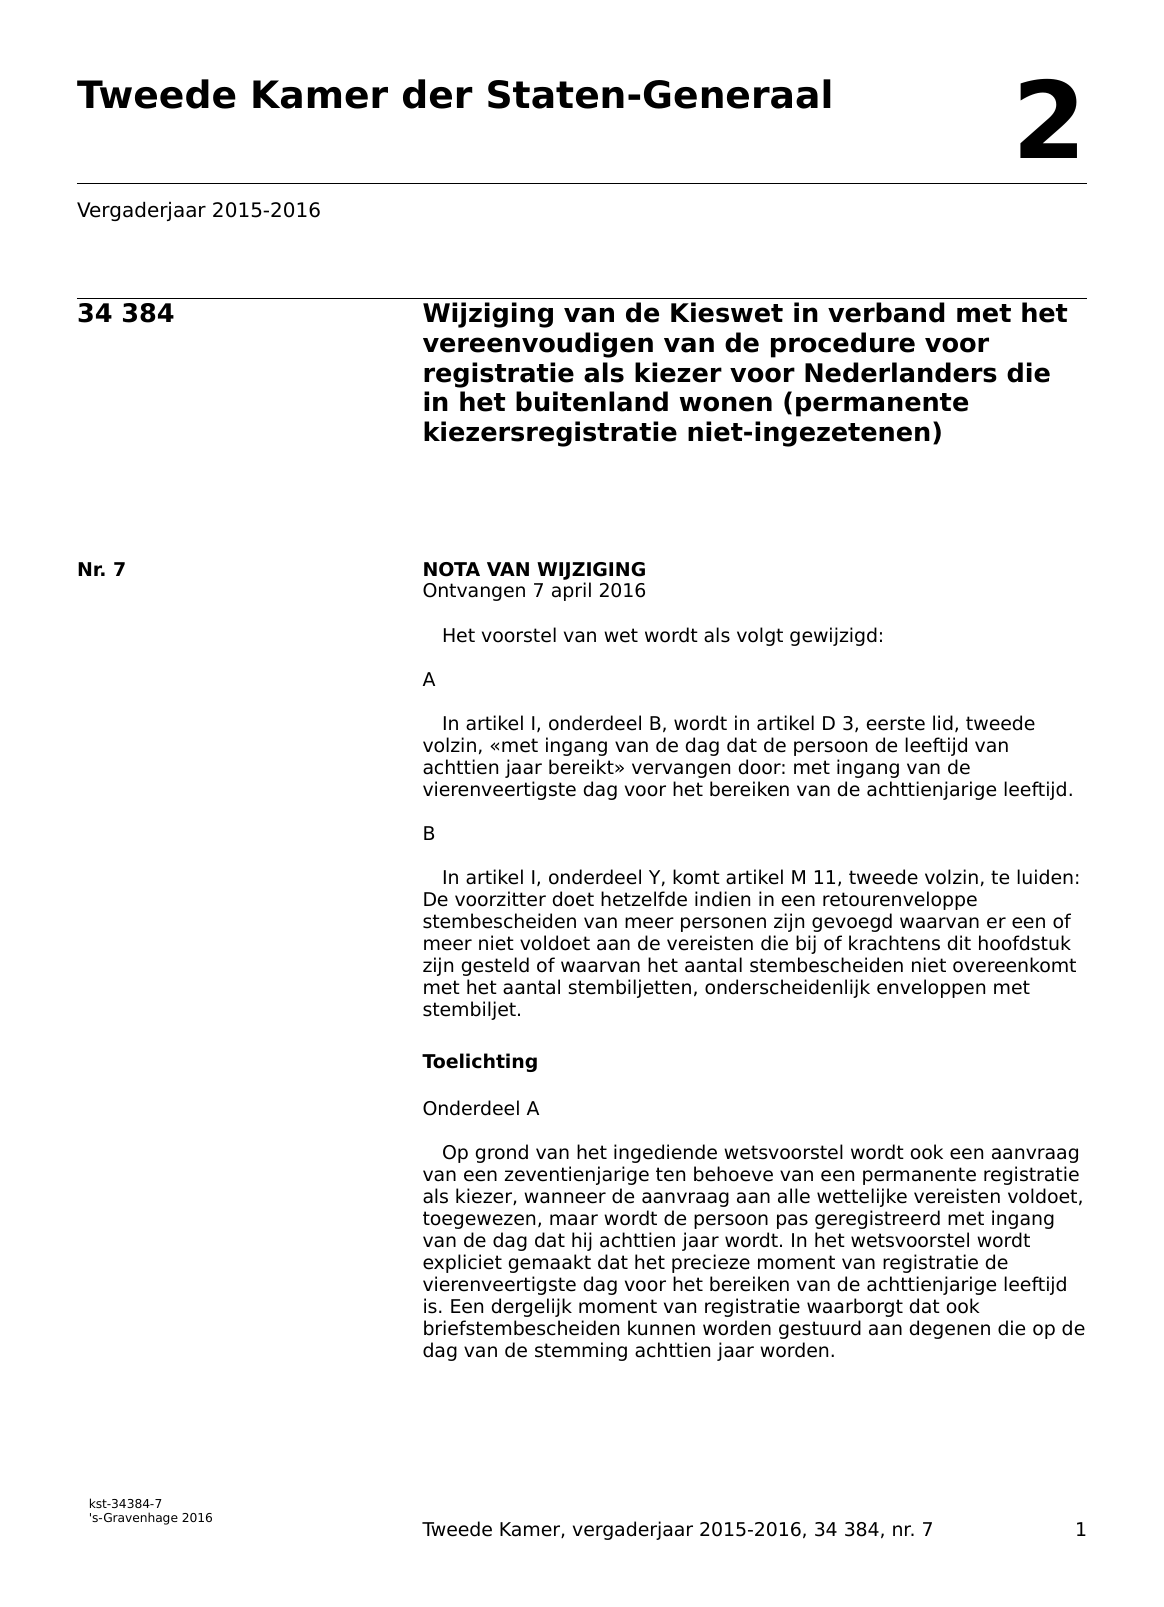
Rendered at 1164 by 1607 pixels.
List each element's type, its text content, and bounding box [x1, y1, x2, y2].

subtitle Toelichting [422, 1051, 1087, 1073]
text In artikel I, onderdeel Y, komt artikel M 11, tweede volzin, te luiden: De voorzitter doet hetzelfde indien in een retourenveloppe stembescheiden van meer personen zijn gevoegd waarvan er een of meer niet voldoet aan de vereisten die bij of krachtens dit hoofdstuk zijn gesteld of waarvan het aantal stembescheiden niet overeenkomt met het aantal stembiljetten, onderscheidenlijk enveloppen met stembiljet. [422, 867, 1087, 1021]
subtitle 34 384 Wijziging van de Kieswet in verband met het vereenvoudigen van de procedure voor registratie als kiezer voor Nederlanders die in het buitenland wonen (permanente kiezersregistratie niet-ingezetenen) [77, 299, 1087, 447]
subtitle B [422, 823, 1087, 845]
text 's-Gravenhage 2016 [88, 1511, 323, 1525]
table_cell Vergaderjaar 2015-2016 [77, 184, 1087, 298]
table_header Tweede Kamer der Staten-Generaal [77, 59, 886, 183]
text Ontvangen 7 april 2016 [422, 580, 1087, 602]
text Op grond van het ingediende wetsvoorstel wordt ook een aanvraag van een zeventienjarige ten behoeve van een permanente registratie als kiezer, wanneer de aanvraag aan alle wettelijke vereisten voldoet, toegewezen, maar wordt de persoon pas geregistreerd met ingang van de dag dat hij achttien jaar wordt. In het wetsvoorstel wordt expliciet gemaakt dat het precieze moment van registratie de vierenveertigste dag voor het bereiken van de achttienjarige leeftijd is. Een dergelijk moment van registratie waarborgt dat ook briefstembescheiden kunnen worden gestuurd aan degenen die op de dag van de stemming achttien jaar worden. [422, 1142, 1087, 1362]
text Het voorstel van wet wordt als volgt gewijzigd: [422, 624, 1087, 647]
text In artikel I, onderdeel B, wordt in artikel D 3, eerste lid, tweede volzin, «met ingang van de dag dat de persoon de leeftijd van achttien jaar bereikt» vervangen door: met ingang van de vierenveertigste dag voor het bereiken van de achttienjarige leeftijd. [422, 713, 1087, 801]
subtitle Nr. 7 NOTA VAN WIJZIGING [77, 558, 1087, 580]
table_header 2 [886, 59, 1087, 183]
subtitle Onderdeel A [422, 1098, 1087, 1120]
subtitle A [422, 669, 1087, 691]
text kst-34384-7 [88, 1497, 323, 1511]
